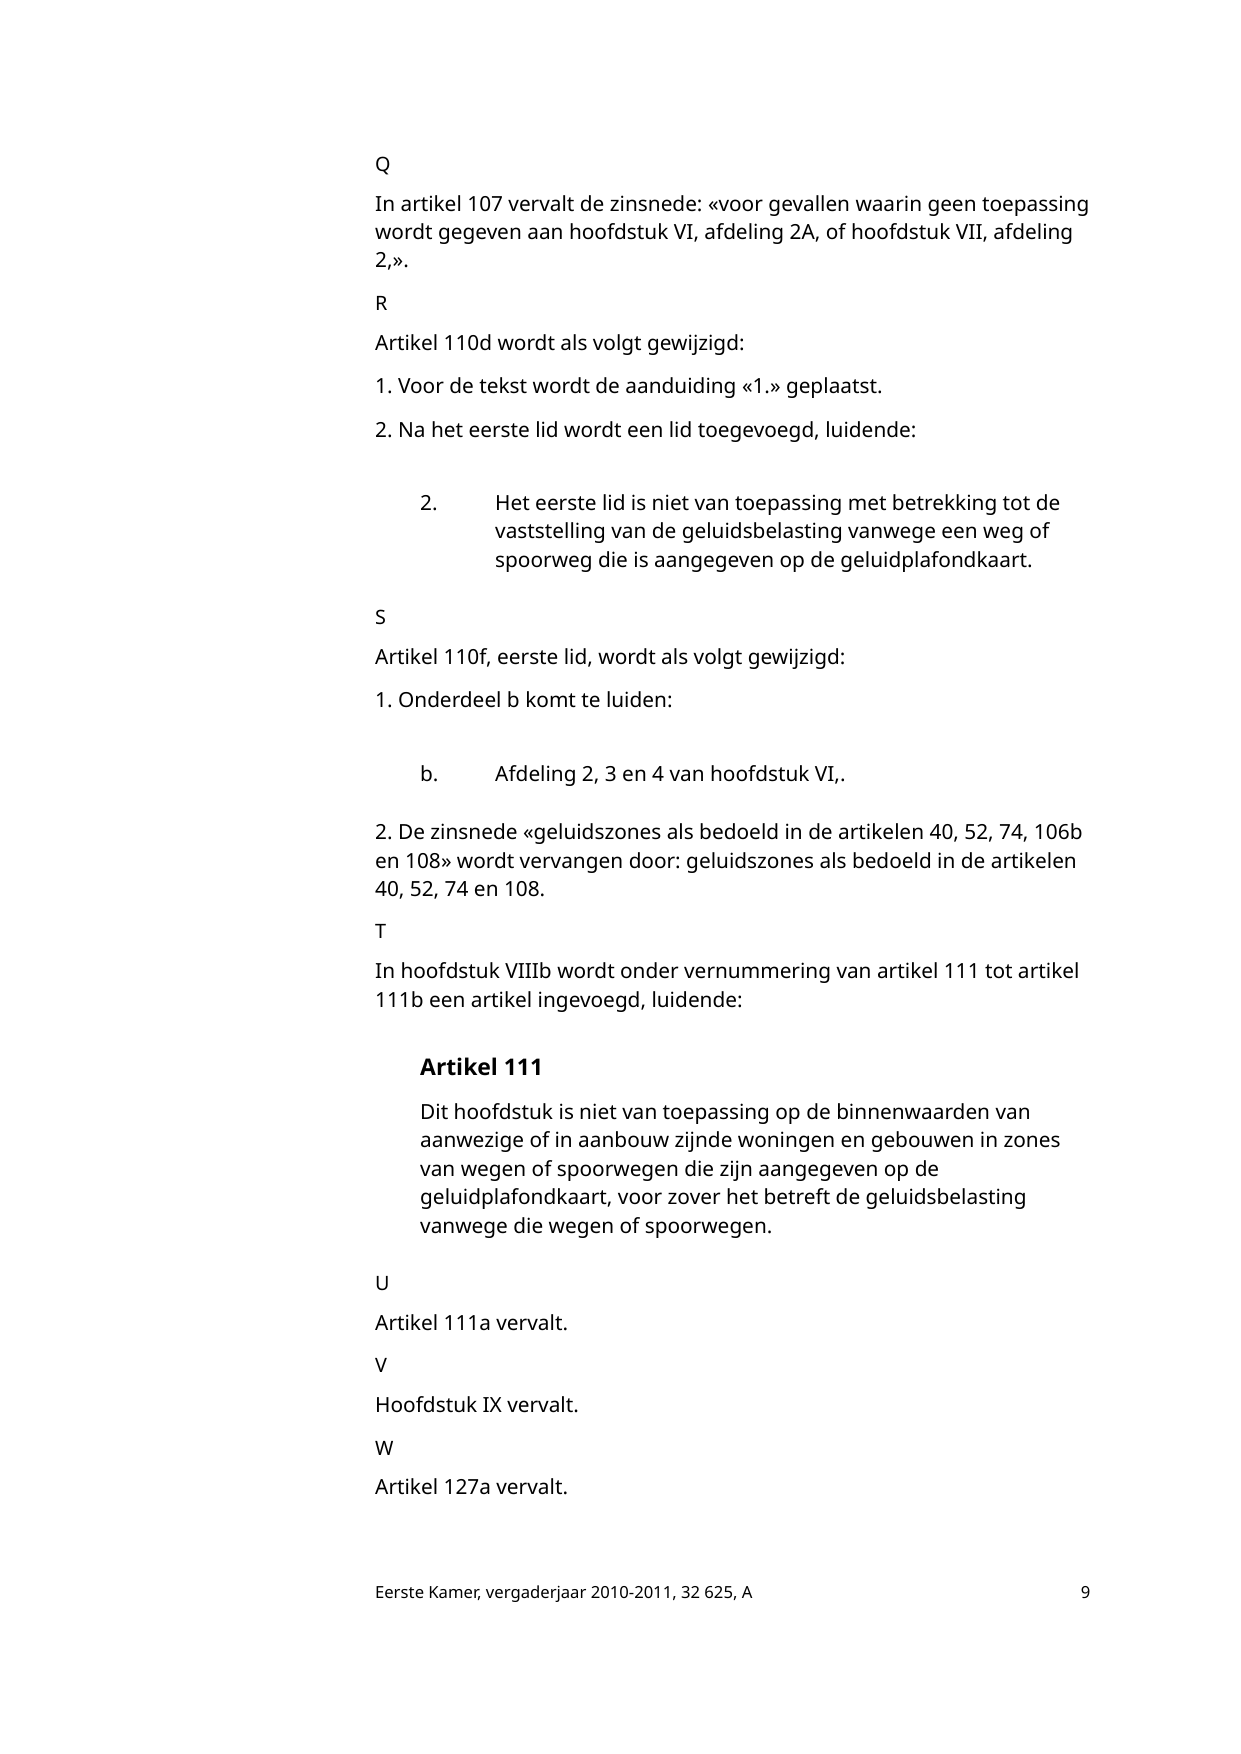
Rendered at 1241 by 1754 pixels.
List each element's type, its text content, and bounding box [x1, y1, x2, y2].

text 2. De zinsnede «geluidszones als bedoeld in de artikelen 40, 52, 74, 106b en 108» wordt vervangen door: geluidszones als bedoeld in de artikelen 40, 52, 74 en 108. [375, 817, 1090, 903]
text 1. Onderdeel b komt te luiden: [375, 686, 1090, 714]
text V [375, 1352, 1090, 1378]
list Afdeling 2, 3 en 4 van hoofdstuk VI,. [420, 759, 1090, 787]
text R [375, 289, 1090, 316]
list Het eerste lid is niet van toepassing met betrekking tot de vaststelling van de geluidsbelasting vanwege een weg of spoorweg die is aangegeven op de geluidplafondkaart. [420, 488, 1090, 573]
text S [375, 603, 1090, 630]
text In artikel 107 vervalt de zinsnede: «voor gevallen waarin geen toepassing wordt gegeven aan hoofdstuk VI, afdeling 2A, of hoofdstuk VII, afdeling 2,». [375, 189, 1090, 274]
text In hoofdstuk VIIIb wordt onder vernummering van artikel 111 tot artikel 111b een artikel ingevoegd, luidende: [375, 957, 1090, 1013]
text U [375, 1269, 1090, 1296]
text W [375, 1434, 1090, 1461]
text Artikel 111a vervalt. [375, 1308, 1090, 1337]
text Q [375, 150, 1090, 177]
text T [375, 918, 1090, 945]
text 2. Na het eerste lid wordt een lid toegevoegd, luidende: [375, 415, 1090, 443]
text Hoofdstuk IX vervalt. [375, 1390, 1090, 1419]
text Artikel 110f, eerste lid, wordt als volgt gewijzigd: [375, 642, 1090, 671]
subtitle Artikel 111 [420, 1051, 1090, 1082]
text Artikel 127a vervalt. [375, 1472, 1090, 1501]
text 1. Voor de tekst wordt de aanduiding «1.» geplaatst. [375, 371, 1090, 400]
text Artikel 110d wordt als volgt gewijzigd: [375, 328, 1090, 356]
text Dit hoofdstuk is niet van toepassing op de binnenwaarden van aanwezige of in aanbouw zijnde woningen en gebouwen in zones van wegen of spoorwegen die zijn aangegeven op de geluidplafondkaart, voor zover het betreft de geluidsbelasting vanwege die wegen of spoorwegen. [420, 1097, 1090, 1239]
